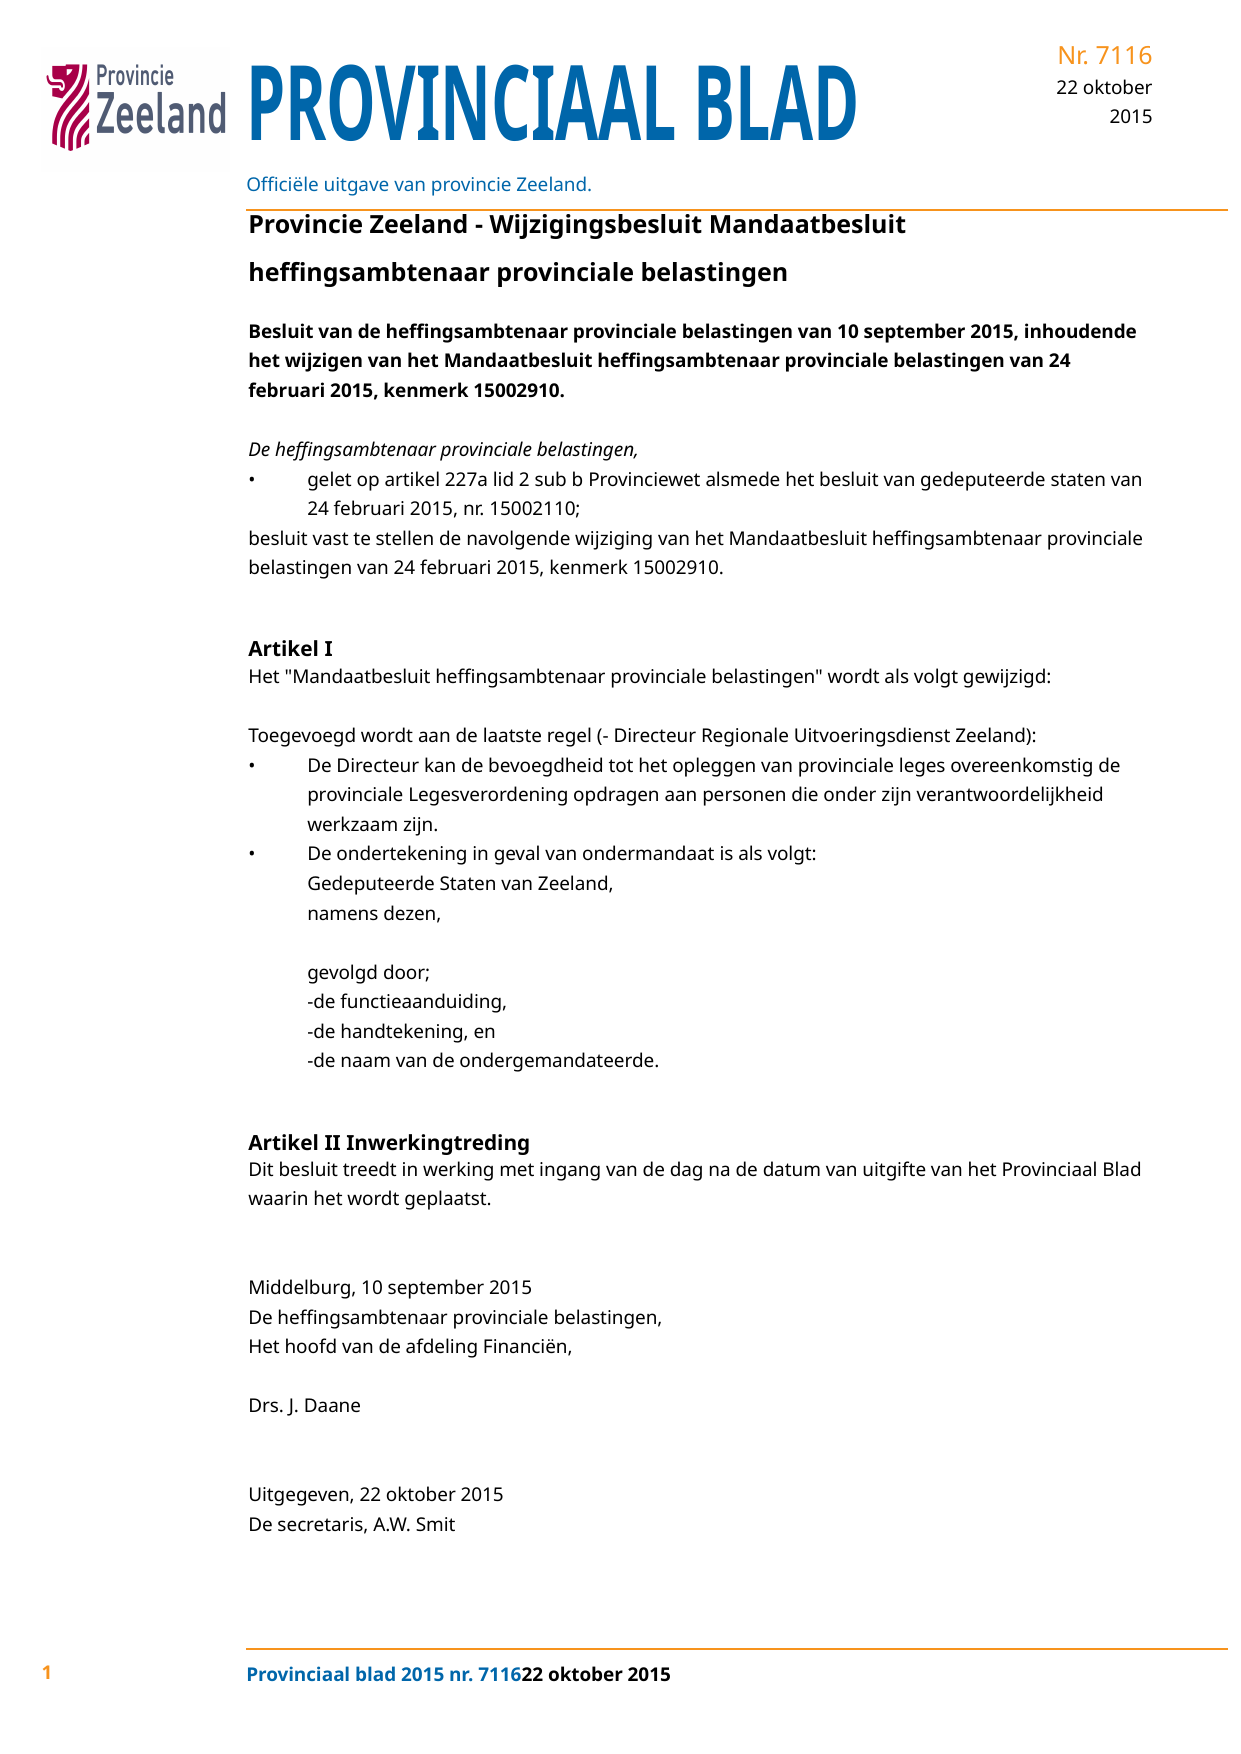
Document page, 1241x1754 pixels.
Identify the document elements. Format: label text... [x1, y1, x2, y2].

list gevolgd door; [248, 959, 1152, 984]
list -de functieaanduiding, [248, 988, 1152, 1014]
list De Directeur kan de bevoegdheid tot het opleggen van provinciale leges overeenkomstig de provinciale Legesverordening opdragen aan personen die onder zijn verantwoordelijkheid werkzaam zijn. [248, 752, 1152, 837]
text Artikel I [248, 634, 1152, 663]
text Het hoofd van de afdeling Financiën, [248, 1333, 1152, 1359]
list gelet op artikel 227a lid 2 sub b Provinciewet alsmede het besluit van gedeputeerde staten van 24 februari 2015, nr. 15002110; [248, 466, 1152, 521]
text Toegevoegd wordt aan de laatste regel (- Directeur Regionale Uitvoeringsdienst Zeeland): [248, 722, 1152, 748]
text Artikel II Inwerkingtreding [248, 1128, 1152, 1156]
list -de handtekening, en [248, 1018, 1152, 1044]
list namens dezen, [248, 900, 1152, 925]
text besluit vast te stellen de navolgende wijziging van het Mandaatbesluit heffingsambtenaar provinciale belastingen van 24 februari 2015, kenmerk 15002910. [248, 525, 1152, 580]
text De heffingsambtenaar provinciale belastingen, [248, 436, 1152, 462]
text Middelburg, 10 september 2015 [248, 1274, 1152, 1300]
list Gedeputeerde Staten van Zeeland, [248, 870, 1152, 896]
list -de naam van de ondergemandateerde. [248, 1048, 1152, 1073]
text Het "Mandaatbesluit heffingsambtenaar provinciale belastingen" wordt als volgt gewijzigd: [248, 663, 1152, 689]
text Provincie Zeeland - Wijzigingsbesluit Mandaatbesluit heffingsambtenaar provinciale belastingen [248, 211, 1152, 288]
picture [41, 47, 231, 172]
text Drs. J. Daane [248, 1393, 1152, 1418]
text De heffingsambtenaar provinciale belastingen, [248, 1304, 1152, 1330]
text Dit besluit treedt in werking met ingang van de dag na de datum van uitgifte van het Provinciaal Blad waarin het wordt geplaatst. [248, 1156, 1152, 1211]
text Besluit van de heffingsambtenaar provinciale belastingen van 10 september 2015, inhoudende het wijzigen van het Mandaatbesluit heffingsambtenaar provinciale belastingen van 24 februari 2015, kenmerk 15002910. [248, 318, 1152, 403]
text De secretaris, A.W. Smit [248, 1511, 1152, 1537]
text Uitgegeven, 22 oktober 2015 [248, 1481, 1152, 1507]
list De ondertekening in geval van ondermandaat is als volgt: [248, 841, 1152, 866]
